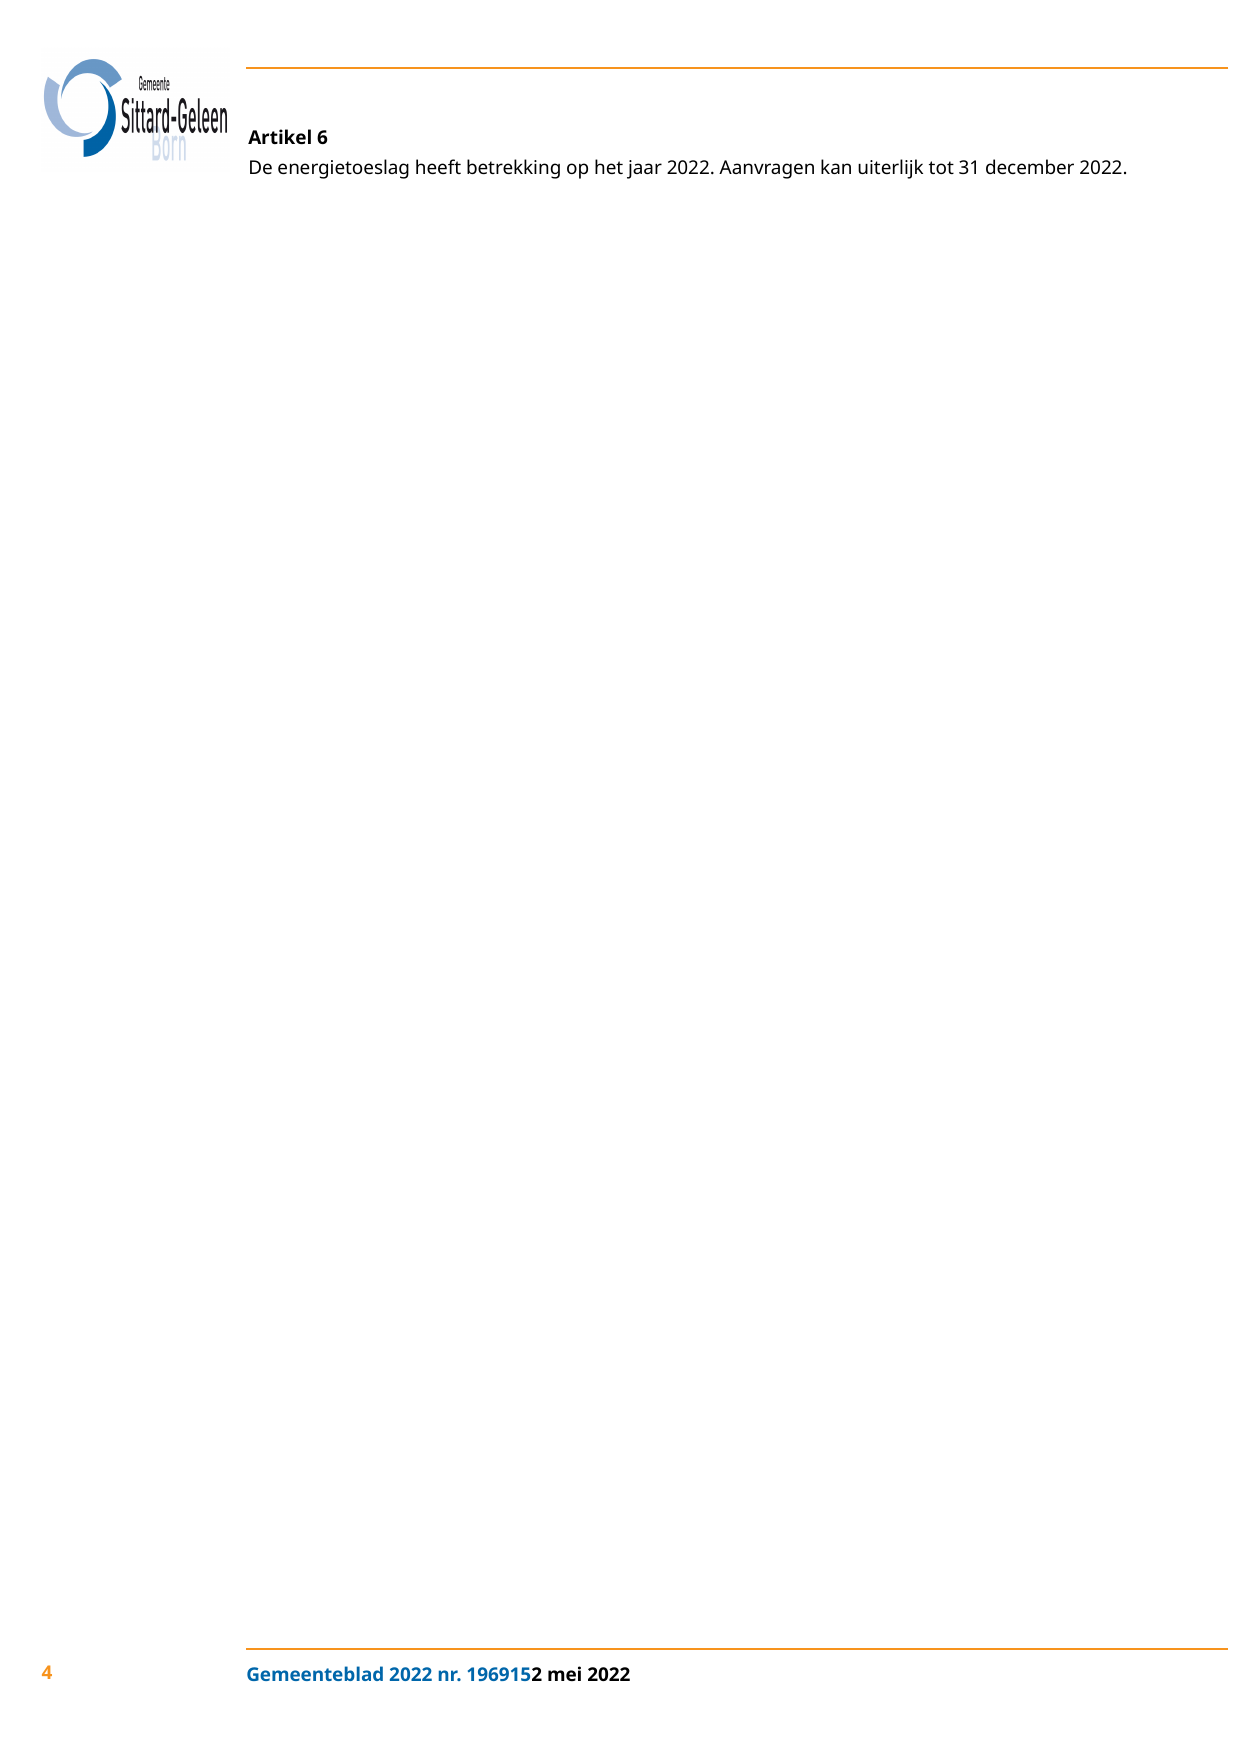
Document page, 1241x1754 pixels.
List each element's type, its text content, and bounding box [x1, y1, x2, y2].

text Artikel 6 [248, 124, 1152, 150]
picture [41, 47, 231, 172]
text De energietoeslag heeft betrekking op het jaar 2022. Aanvragen kan uiterlijk tot 31 december 2022. [248, 154, 1152, 180]
